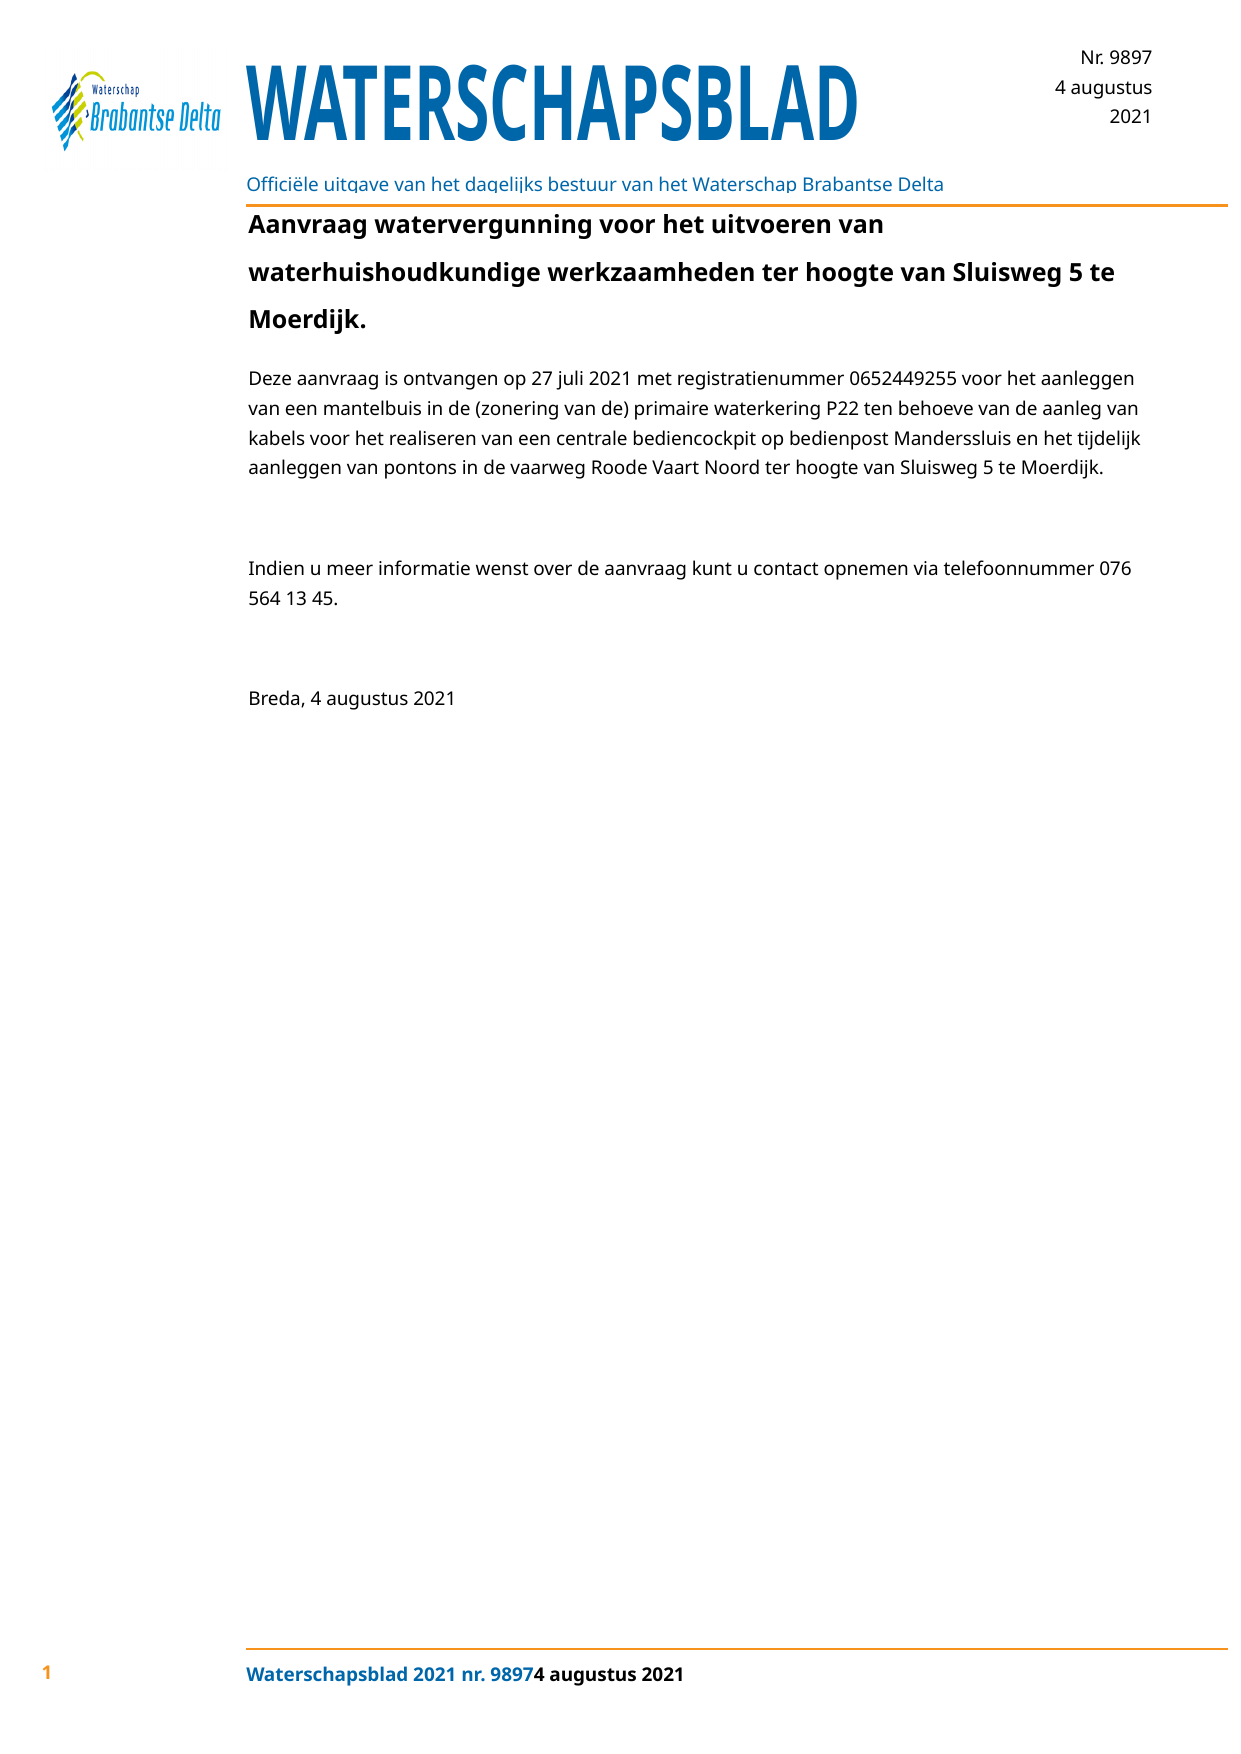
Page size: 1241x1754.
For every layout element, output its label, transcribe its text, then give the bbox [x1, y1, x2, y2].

picture [41, 47, 231, 172]
text Indien u meer informatie wenst over de aanvraag kunt u contact opnemen via telefoonnummer 076 564 13 45. [248, 555, 1152, 610]
text Breda, 4 augustus 2021 [248, 686, 1152, 711]
text Deze aanvraag is ontvangen op 27 juli 2021 met registratienummer 0652449255 voor het aanleggen van een mantelbuis in de (zonering van de) primaire waterkering P22 ten behoeve van de aanleg van kabels voor het realiseren van een centrale bediencockpit op bedienpost Manderssluis en het tijdelijk aanleggen van pontons in de vaarweg Roode Vaart Noord ter hoogte van Sluisweg 5 te Moerdijk. [248, 366, 1152, 480]
text Aanvraag watervergunning voor het uitvoeren van waterhuishoudkundige werkzaamheden ter hoogte van Sluisweg 5 te Moerdijk. [248, 207, 1152, 336]
